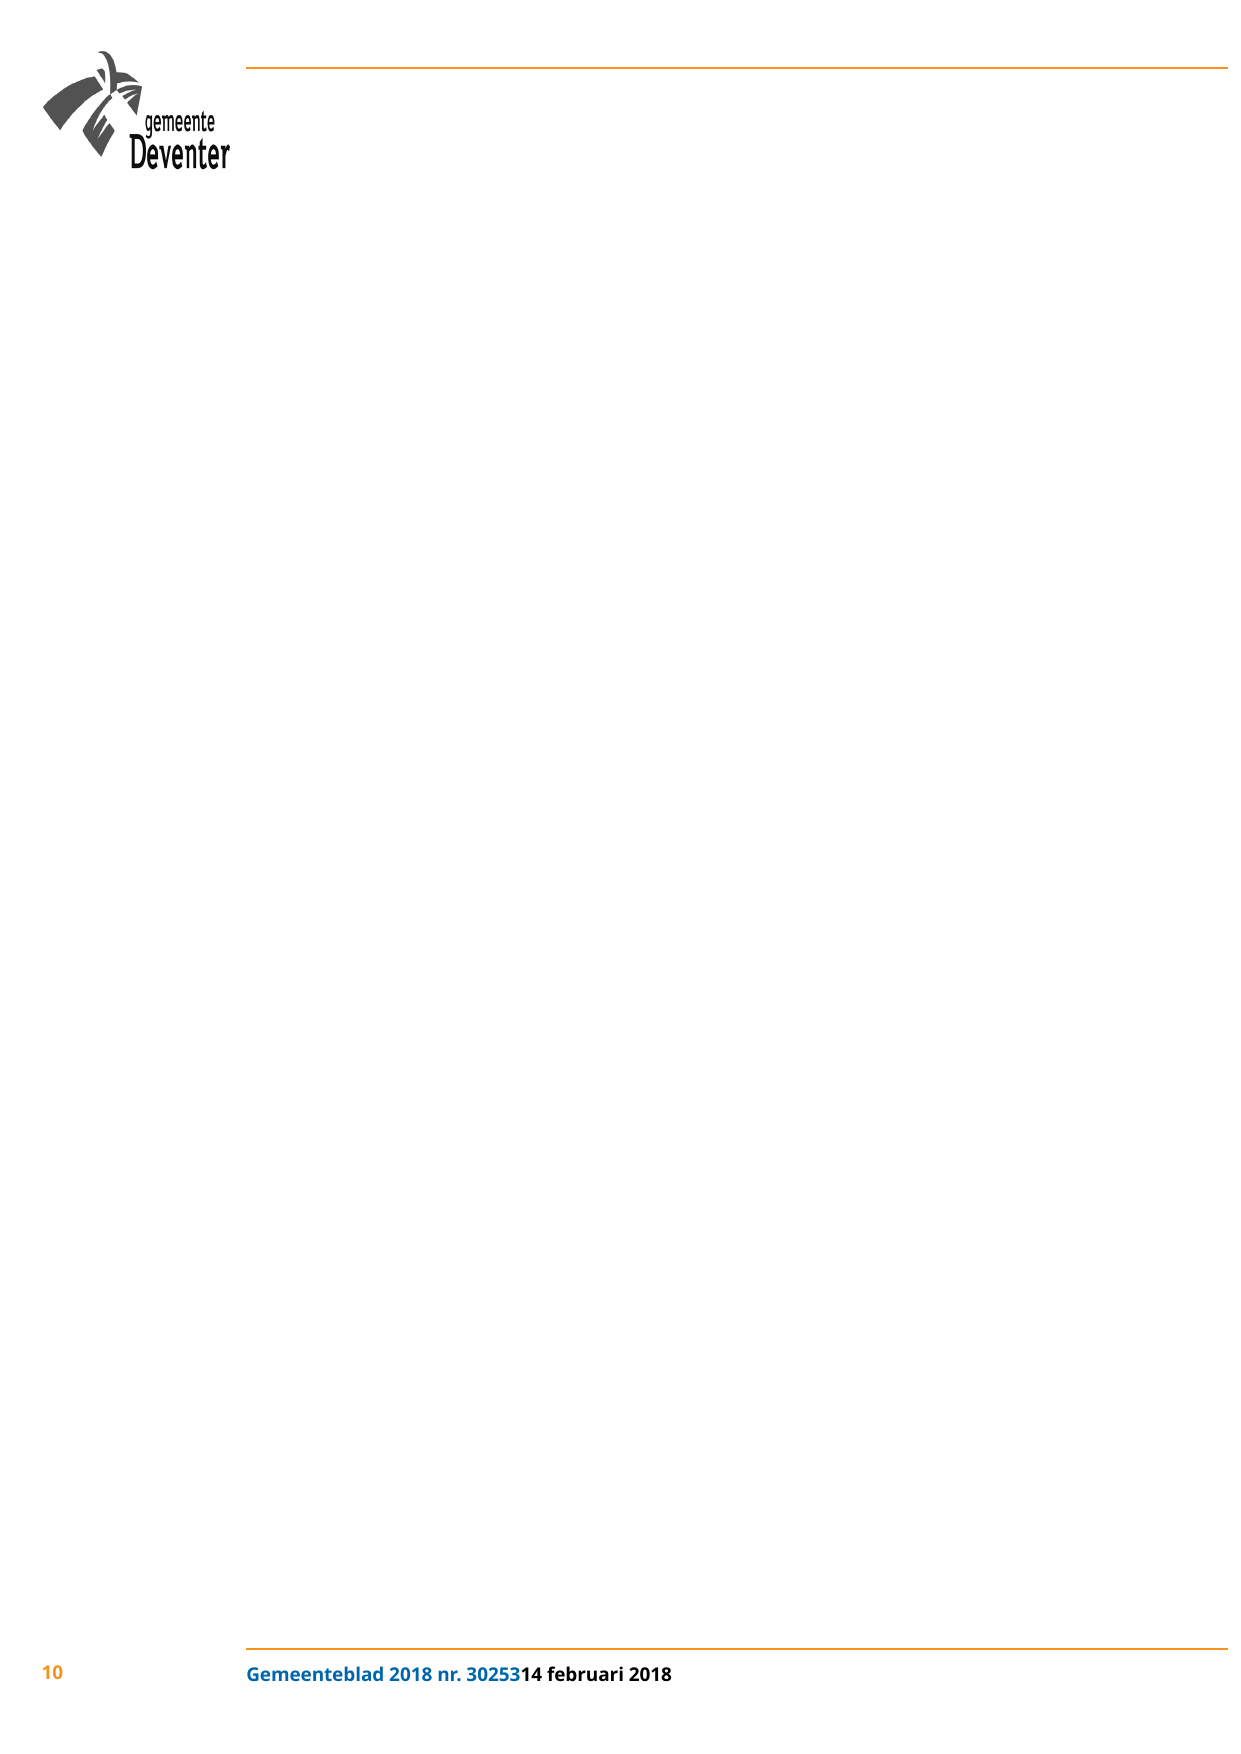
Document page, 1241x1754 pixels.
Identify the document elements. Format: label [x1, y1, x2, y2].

picture [41, 47, 231, 172]
